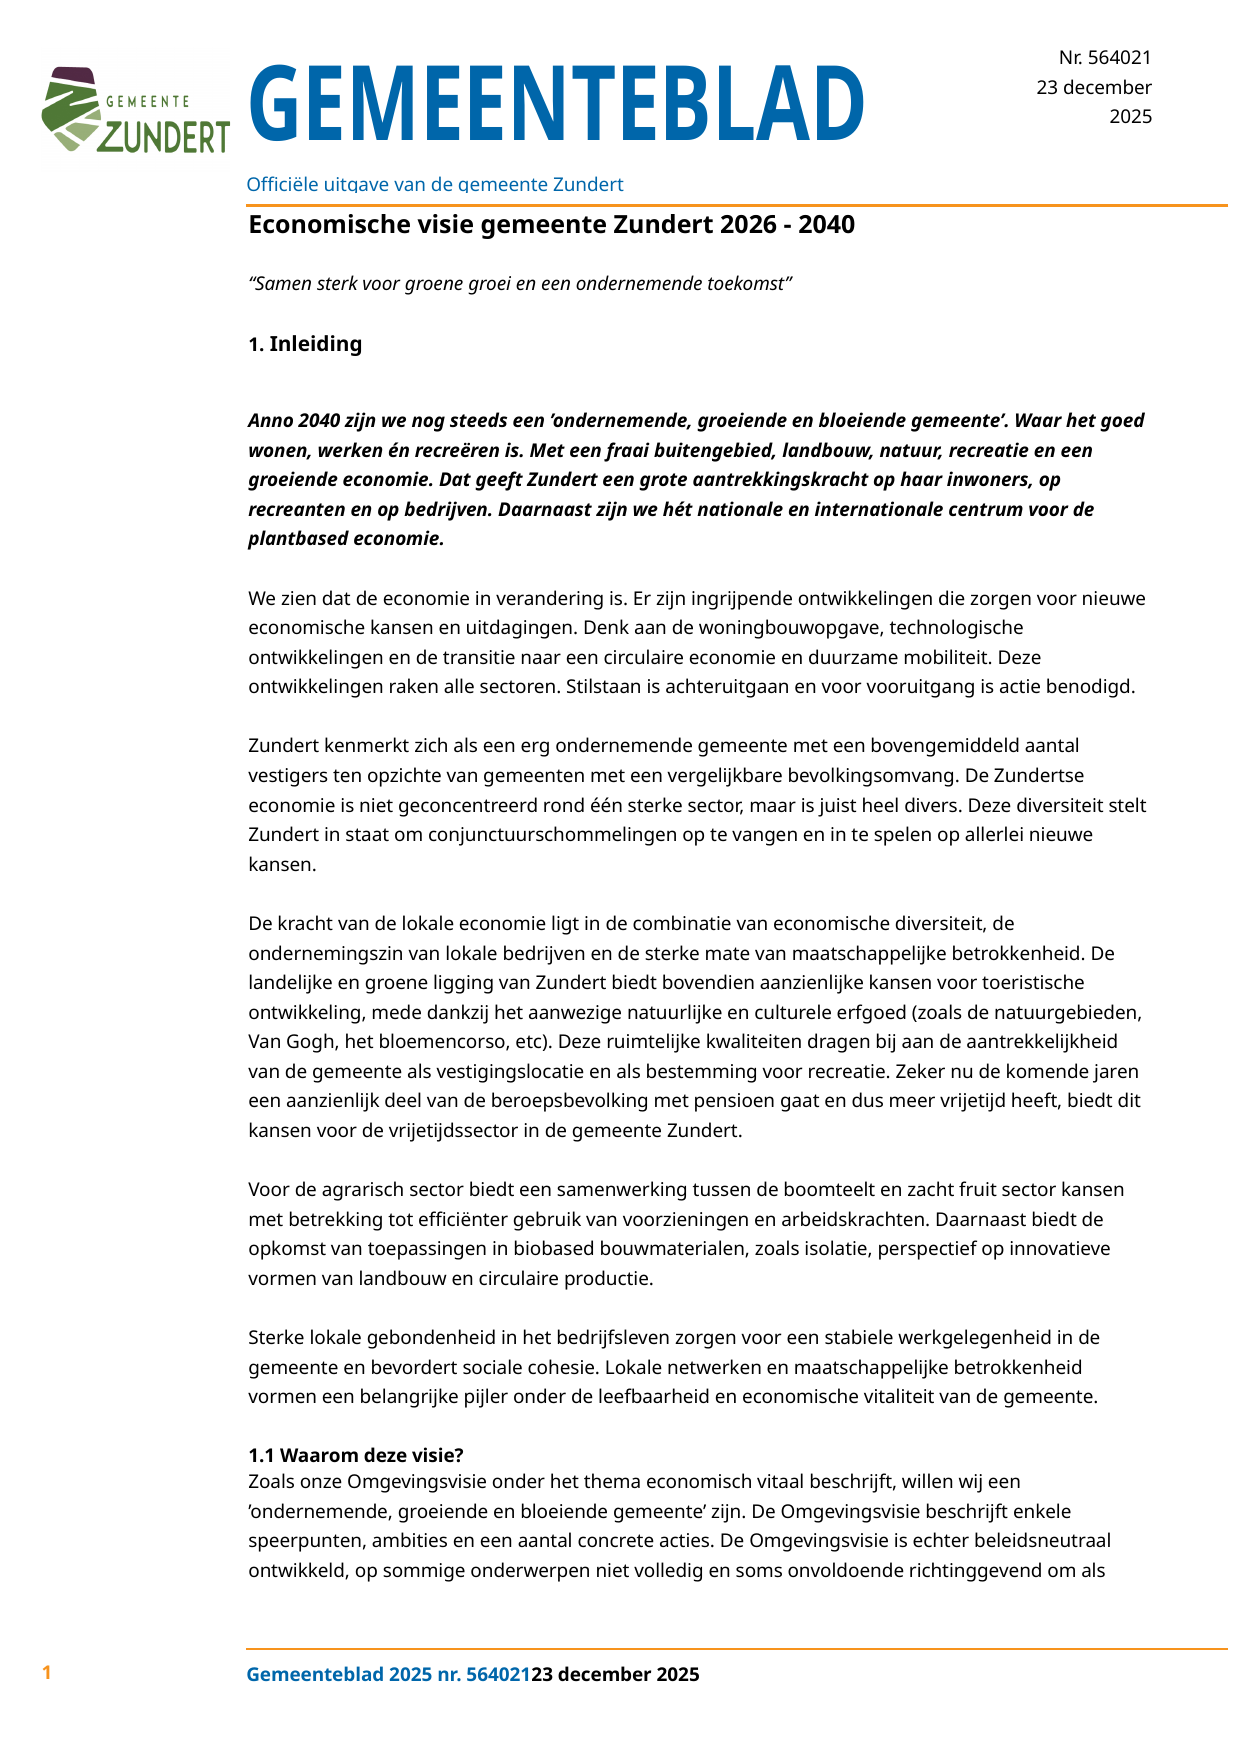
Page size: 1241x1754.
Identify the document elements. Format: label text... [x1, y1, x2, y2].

text De kracht van de lokale economie ligt in de combinatie van economische diversiteit, de ondernemingszin van lokale bedrijven en de sterke mate van maatschappelijke betrokkenheid. De landelijke en groene ligging van Zundert biedt bovendien aanzienlijke kansen voor toeristische ontwikkeling, mede dankzij het aanwezige natuurlijke en culturele erfgoed (zoals de natuurgebieden, Van Gogh, het bloemencorso, etc). Deze ruimtelijke kwaliteiten dragen bij aan de aantrekkelijkheid van de gemeente als vestigingslocatie en als bestemming voor recreatie. Zeker nu de komende jaren een aanzienlijk deel van de beroepsbevolking met pensioen gaat en dus meer vrijetijd heeft, biedt dit kansen voor de vrijetijdssector in de gemeente Zundert. [248, 910, 1152, 1143]
text 1.1 Waarom deze visie? [248, 1443, 1152, 1468]
text Voor de agrarisch sector biedt een samenwerking tussen de boomteelt en zacht fruit sector kansen met betrekking tot efficiënter gebruik van voorzieningen en arbeidskrachten. Daarnaast biedt de opkomst van toepassingen in biobased bouwmaterialen, zoals isolatie, perspectief op innovatieve vormen van landbouw en circulaire productie. [248, 1176, 1152, 1291]
text Economische visie gemeente Zundert 2026 - 2040 [248, 207, 1152, 241]
text 1. Inleiding [248, 329, 1152, 358]
text Zundert kenmerkt zich als een erg ondernemende gemeente met een bovengemiddeld aantal vestigers ten opzichte van gemeenten met een vergelijkbare bevolkingsomvang. De Zundertse economie is niet geconcentreerd rond één sterke sector, maar is juist heel divers. Deze diversiteit stelt Zundert in staat om conjunctuurschommelingen op te vangen en in te spelen op allerlei nieuwe kansen. [248, 733, 1152, 877]
picture [41, 47, 231, 172]
text Anno 2040 zijn we nog steeds een ’ondernemende, groeiende en bloeiende gemeente’. Waar het goed wonen, werken én recreëren is. Met een fraai buitengebied, landbouw, natuur, recreatie en een groeiende economie. Dat geeft Zundert een grote aantrekkingskracht op haar inwoners, op recreanten en op bedrijven. Daarnaast zijn we hét nationale en internationale centrum voor de plantbased economie. [248, 407, 1152, 551]
text “Samen sterk voor groene groei en een ondernemende toekomst” [248, 270, 1152, 296]
text Zoals onze Omgevingsvisie onder het thema economisch vitaal beschrijft, willen wij een ’ondernemende, groeiende en bloeiende gemeente’ zijn. De Omgevingsvisie beschrijft enkele speerpunten, ambities en een aantal concrete acties. De Omgevingsvisie is echter beleidsneutraal ontwikkeld, op sommige onderwerpen niet volledig en soms onvoldoende richtinggevend om als [248, 1468, 1152, 1583]
text Sterke lokale gebondenheid in het bedrijfsleven zorgen voor een stabiele werkgelegenheid in de gemeente en bevordert sociale cohesie. Lokale netwerken en maatschappelijke betrokkenheid vormen een belangrijke pijler onder de leefbaarheid en economische vitaliteit van de gemeente. [248, 1324, 1152, 1409]
text We zien dat de economie in verandering is. Er zijn ingrijpende ontwikkelingen die zorgen voor nieuwe economische kansen en uitdagingen. Denk aan de woningbouwopgave, technologische ontwikkelingen en de transitie naar een circulaire economie en duurzame mobiliteit. Deze ontwikkelingen raken alle sectoren. Stilstaan is achteruitgaan en voor vooruitgang is actie benodigd. [248, 585, 1152, 699]
